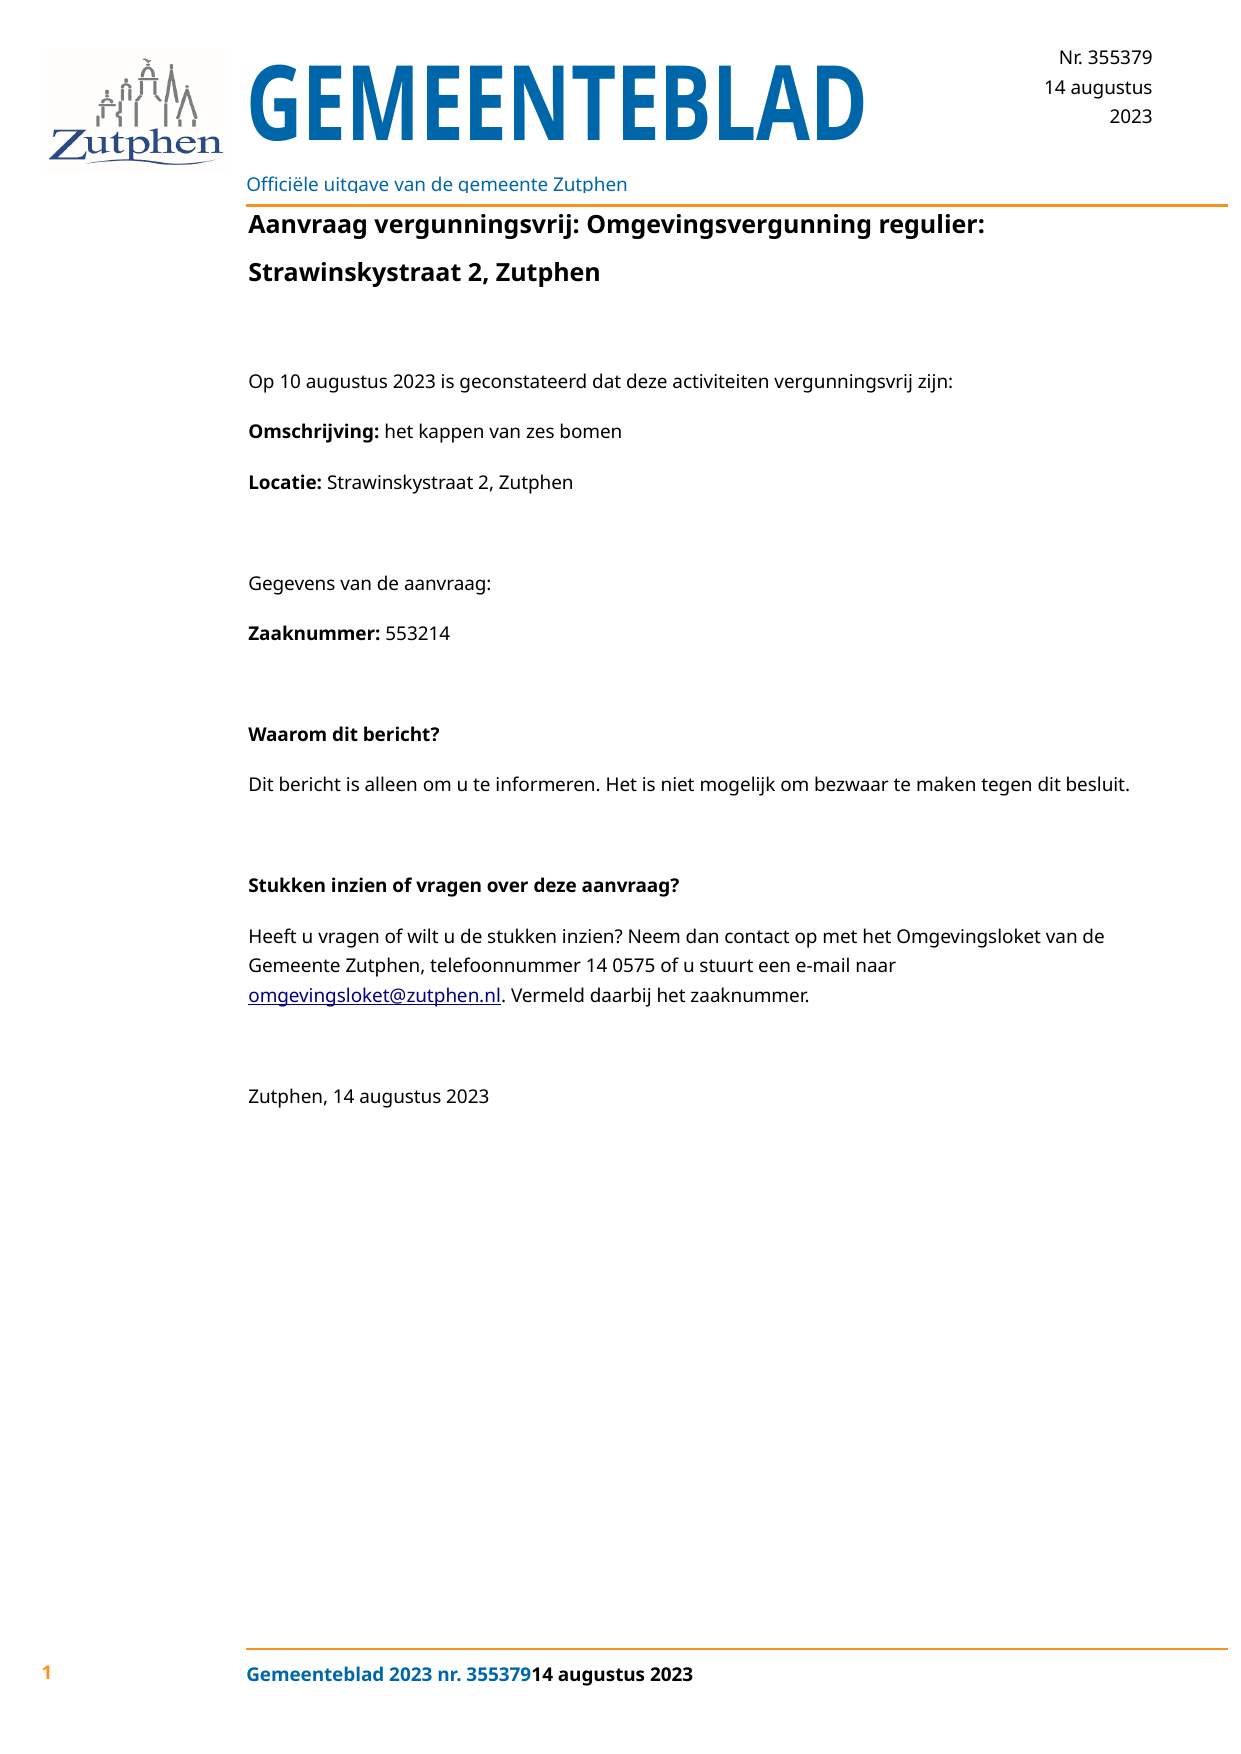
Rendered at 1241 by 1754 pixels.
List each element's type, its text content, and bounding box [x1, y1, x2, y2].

text Dit bericht is alleen om u te informeren. Het is niet mogelijk om bezwaar te maken tegen dit besluit. [248, 772, 1152, 797]
text Zaaknummer: 553214 [248, 620, 1152, 646]
text Heeft u vragen of wilt u de stukken inzien? Neem dan contact op met het Omgevingsloket van de Gemeente Zutphen, telefoonnummer 14 0575 of u stuurt een e-mail naar omgevingsloket@zutphen.nl. Vermeld daarbij het zaaknummer. [248, 923, 1152, 1008]
text Op 10 augustus 2023 is geconstateerd dat deze activiteiten vergunningsvrij zijn: [248, 368, 1152, 394]
text Zutphen, 14 augustus 2023 [248, 1083, 1152, 1109]
text Omschrijving: het kappen van zes bomen [248, 419, 1152, 444]
picture [41, 47, 231, 172]
text Waarom dit bericht? [248, 721, 1152, 747]
text Gegevens van de aanvraag: [248, 570, 1152, 596]
text Locatie: Strawinskystraat 2, Zutphen [248, 469, 1152, 495]
text Aanvraag vergunningsvrij: Omgevingsvergunning regulier: Strawinskystraat 2, Zutphen [248, 207, 1152, 288]
text Stukken inzien of vragen over deze aanvraag? [248, 872, 1152, 898]
